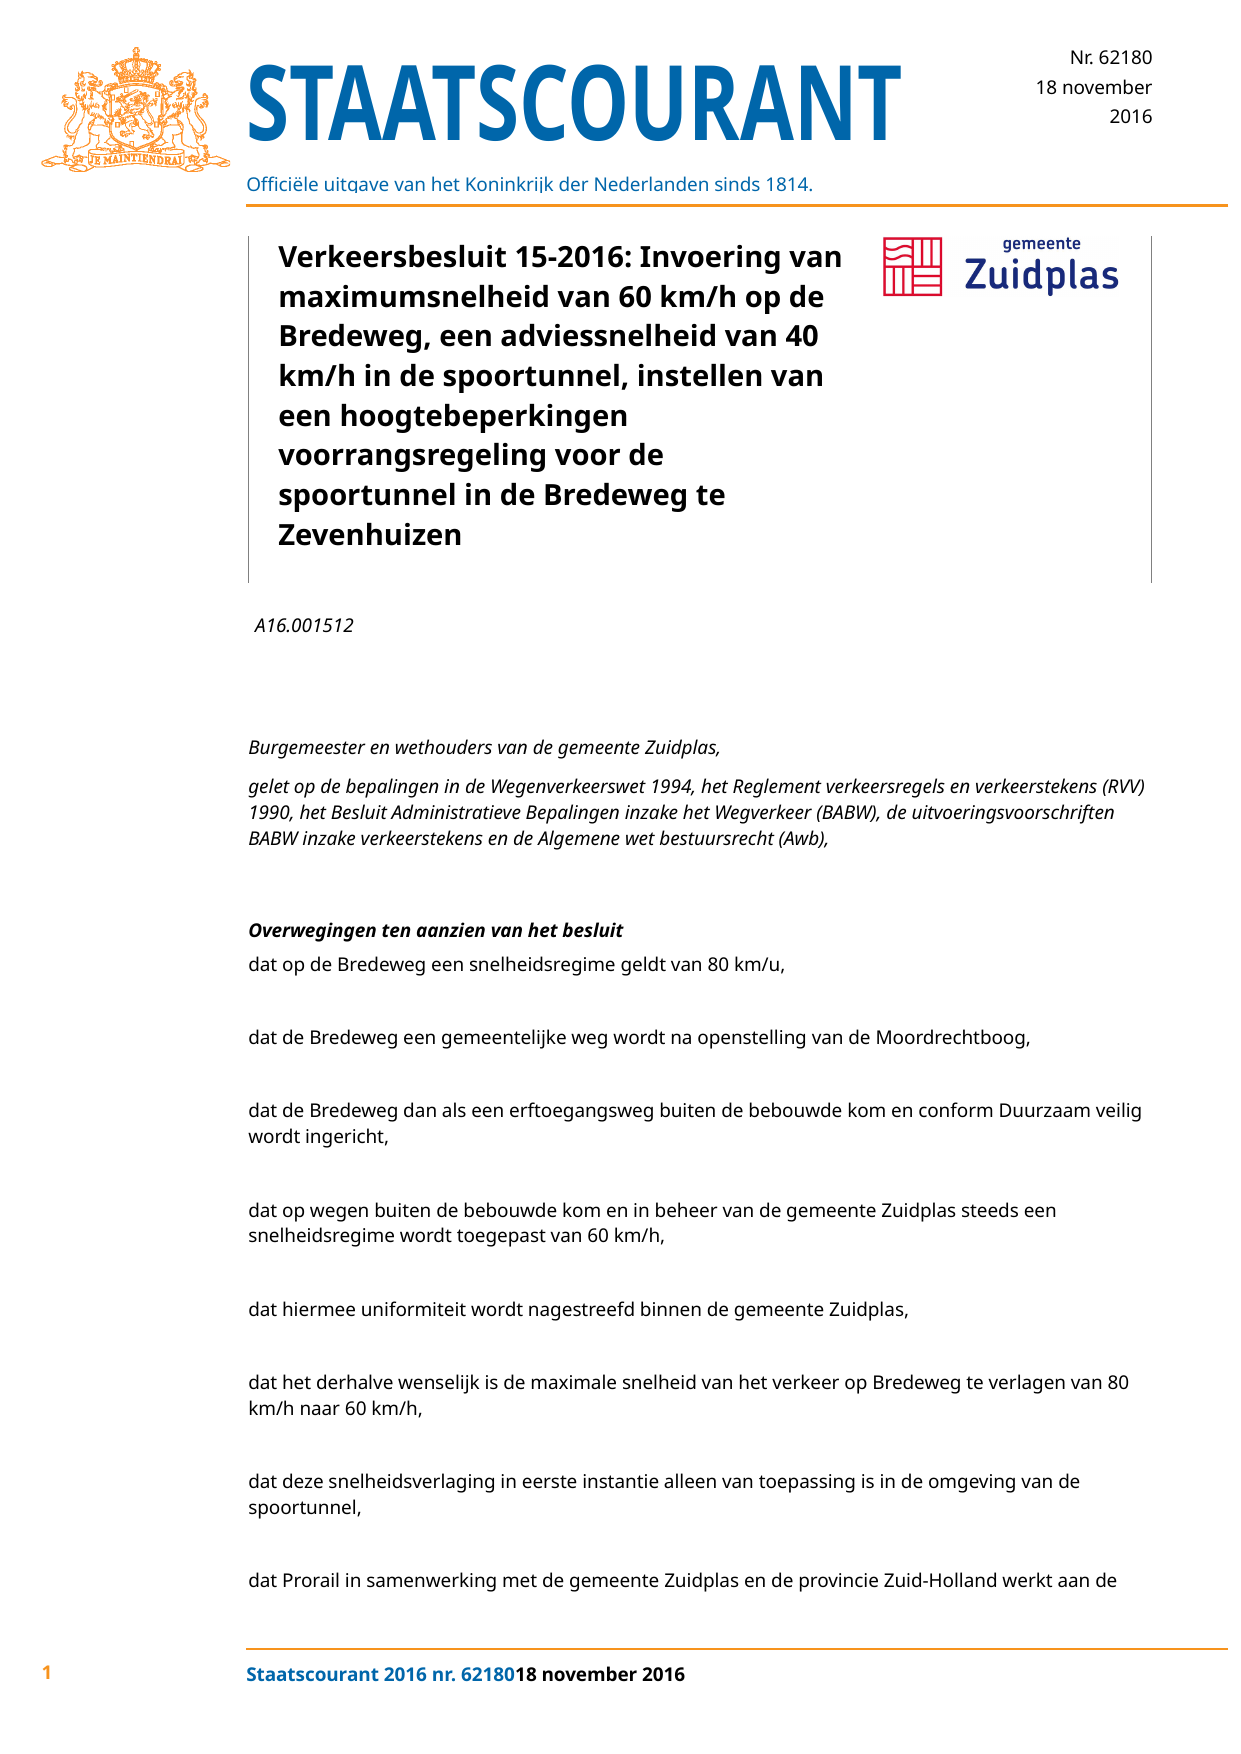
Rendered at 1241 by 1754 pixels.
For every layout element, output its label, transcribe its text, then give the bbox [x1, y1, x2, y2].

picture [882, 236, 1119, 297]
text dat op de Bredeweg een snelheidsregime geldt van 80 km/u, [248, 951, 1152, 977]
table_header Verkeersbesluit 15-2016: Invoering van maximumsnelheid van 60 km/h op de Bredeweg, een adviessnelheid van 40 km/h in de spoortunnel, instellen van een hoogtebeperkingen voorrangsregeling voor de spoortunnel in de Bredeweg te Zevenhuizen [249, 236, 850, 583]
text dat het derhalve wenselijk is de maximale snelheid van het verkeer op Bredeweg te verlagen van 80 km/h naar 60 km/h, [248, 1369, 1152, 1421]
text dat op wegen buiten de bebouwde kom en in beheer van de gemeente Zuidplas steeds een snelheidsregime wordt toegepast van 60 km/h, [248, 1197, 1152, 1248]
table_header [850, 236, 1151, 583]
picture [41, 47, 231, 172]
text Overwegingen ten aanzien van het besluit [248, 917, 1152, 943]
text gelet op de bepalingen in de Wegenverkeerswet 1994, het Reglement verkeersregels en verkeerstekens (RVV) 1990, het Besluit Administratieve Bepalingen inzake het Wegverkeer (BABW), de uitvoeringsvoorschriften BABW inzake verkeerstekens en de Algemene wet bestuursrecht (Awb), [248, 773, 1152, 851]
text Burgemeester en wethouders van de gemeente Zuidplas, [248, 734, 1152, 760]
text dat de Bredeweg een gemeentelijke weg wordt na openstelling van de Moordrechtboog, [248, 1024, 1152, 1050]
text A16.001512 [248, 612, 1152, 638]
text dat hiermee uniformiteit wordt nagestreefd binnen de gemeente Zuidplas, [248, 1296, 1152, 1322]
text dat de Bredeweg dan als een erftoegangsweg buiten de bebouwde kom en conform Duurzaam veilig wordt ingericht, [248, 1098, 1152, 1149]
text dat Prorail in samenwerking met de gemeente Zuidplas en de provincie Zuid-Holland werkt aan de [248, 1567, 1152, 1593]
text dat deze snelheidsverlaging in eerste instantie alleen van toepassing is in de omgeving van de spoortunnel, [248, 1468, 1152, 1520]
